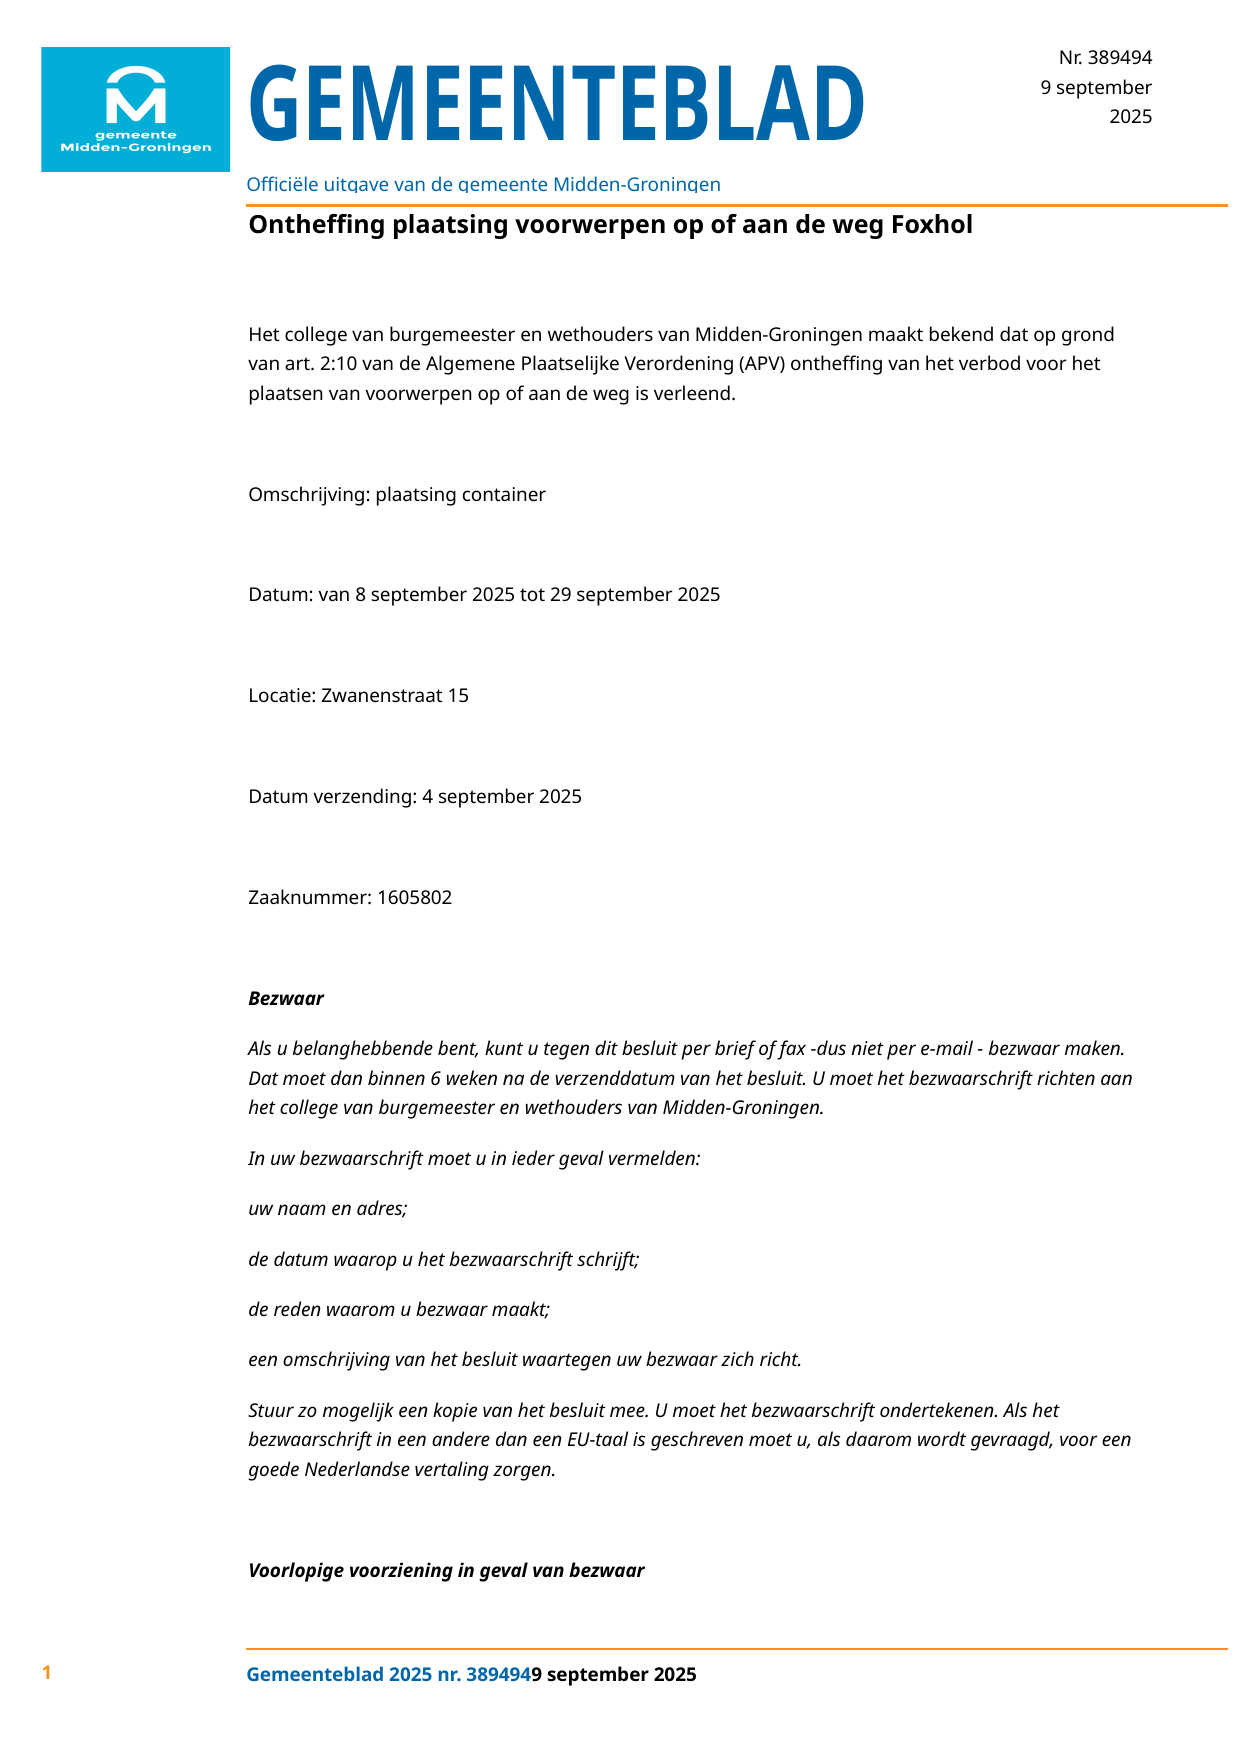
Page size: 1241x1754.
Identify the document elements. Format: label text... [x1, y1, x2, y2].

text een omschrijving van het besluit waartegen uw bezwaar zich richt. [248, 1347, 1152, 1372]
text Zaaknummer: 1605802 [248, 884, 1152, 910]
text Datum verzending: 4 september 2025 [248, 783, 1152, 809]
text de datum waarop u het bezwaarschrift schrijft; [248, 1246, 1152, 1271]
text Locatie: Zwanenstraat 15 [248, 682, 1152, 708]
picture [108, 66, 164, 82]
picture [184, 146, 190, 153]
text uw naam en adres; [248, 1195, 1152, 1221]
text Stuur zo mogelijk een kopie van het besluit mee. U moet het bezwaarschrift ondertekenen. Als het bezwaarschrift in een andere dan een EU-taal is geschreven moet u, als daarom wordt gevraagd, voor een goede Nederlandse vertaling zorgen. [248, 1397, 1152, 1482]
text Als u belanghebbende bent, kunt u tegen dit besluit per brief of fax -dus niet per e-mail - bezwaar maken. Dat moet dan binnen 6 weken na de verzenddatum van het besluit. U moet het bezwaarschrift richten aan het college van burgemeester en wethouders van Midden-Groningen. [248, 1035, 1152, 1120]
text In uw bezwaarschrift moet u in ieder geval vermelden: [248, 1145, 1152, 1171]
text Ontheffing plaatsing voorwerpen op of aan de weg Foxhol [248, 207, 1152, 241]
text Datum: van 8 september 2025 tot 29 september 2025 [248, 582, 1152, 607]
text Het college van burgemeester en wethouders van Midden-Groningen maakt bekend dat op grond van art. 2:10 van de Algemene Plaatselijke Verordening (APV) ontheffing van het verbod voor het plaatsen van voorwerpen op of aan de weg is verleend. [248, 321, 1152, 406]
picture [107, 89, 165, 122]
text de reden waarom u bezwaar maakt; [248, 1296, 1152, 1322]
text Voorlopige voorziening in geval van bezwaar [248, 1557, 1152, 1583]
text Omschrijving: plaatsing container [248, 481, 1152, 506]
text Bezwaar [248, 985, 1152, 1011]
